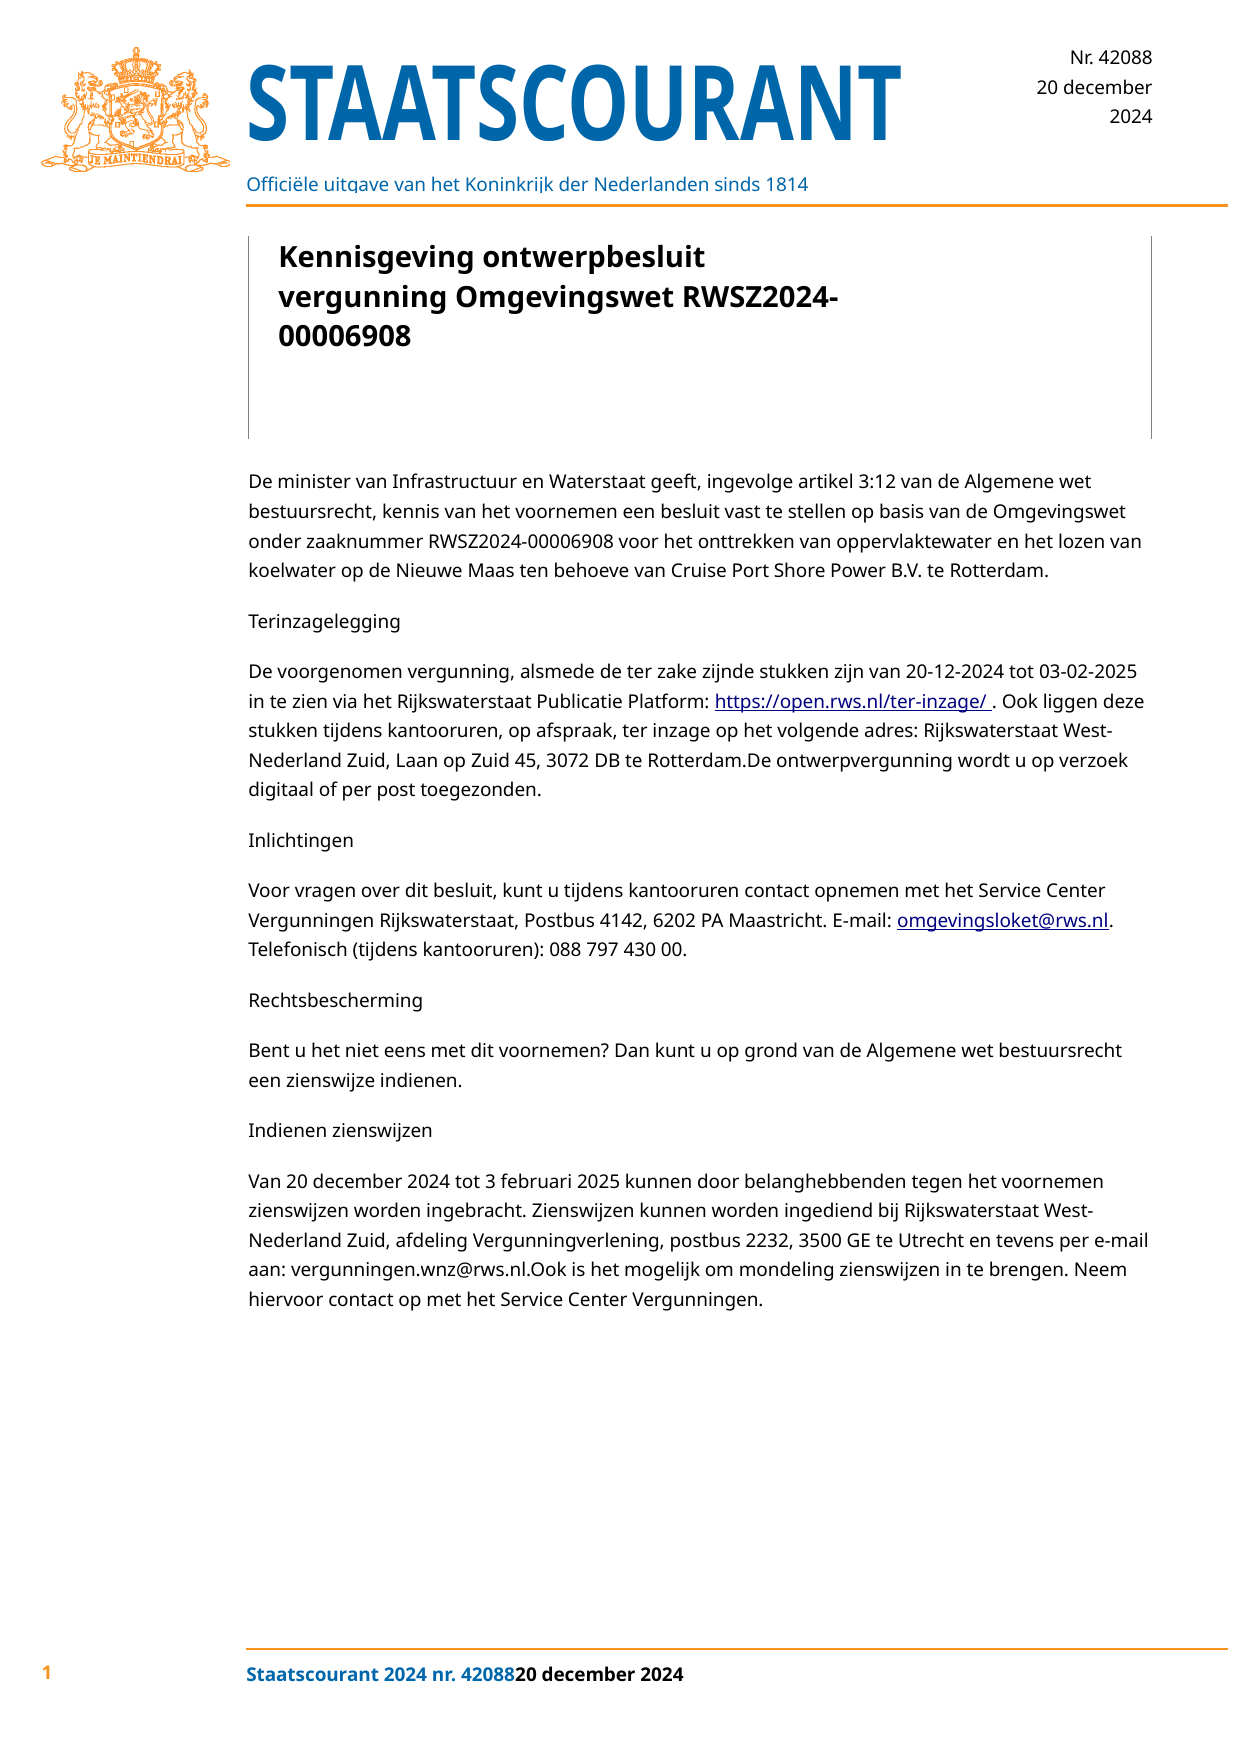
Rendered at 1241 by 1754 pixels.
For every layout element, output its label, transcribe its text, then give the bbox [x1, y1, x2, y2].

text Rechtsbescherming [248, 987, 1152, 1013]
table_header [850, 414, 1151, 439]
text Indienen zienswijzen [248, 1117, 1152, 1143]
text Voor vragen over dit besluit, kunt u tijdens kantooruren contact opnemen met het Service Center Vergunningen Rijkswaterstaat, Postbus 4142, 6202 PA Maastricht. E-mail: omgevingsloket@rws.nl. Telefonisch (tijdens kantooruren): 088 797 430 00. [248, 877, 1152, 962]
picture [912, 236, 1090, 414]
table_header [850, 236, 912, 413]
table_header Kennisgeving ontwerpbesluit vergunning Omgevingswet RWSZ2024-00006908 [249, 236, 850, 439]
table_header [1090, 236, 1151, 413]
text Bent u het niet eens met dit voornemen? Dan kunt u op grond van de Algemene wet bestuursrecht een zienswijze indienen. [248, 1037, 1152, 1093]
text Terinzagelegging [248, 608, 1152, 633]
text De voorgenomen vergunning, alsmede de ter zake zijnde stukken zijn van 20-12-2024 tot 03-02-2025 in te zien via het Rijkswaterstaat Publicatie Platform: https://open.rws.nl/ter-inzage/ . Ook liggen deze stukken tijdens kantooruren, op afspraak, ter inzage op het volgende adres: Rijkswaterstaat West-Nederland Zuid, Laan op Zuid 45, 3072 DB te Rotterdam.De ontwerpvergunning wordt u op verzoek digitaal of per post toegezonden. [248, 658, 1152, 802]
text Van 20 december 2024 tot 3 februari 2025 kunnen door belanghebbenden tegen het voornemen zienswijzen worden ingebracht. Zienswijzen kunnen worden ingediend bij Rijkswaterstaat West-Nederland Zuid, afdeling Vergunningverlening, postbus 2232, 3500 GE te Utrecht en tevens per e-mail aan: vergunningen.wnz@rws.nl.Ook is het mogelijk om mondeling zienswijzen in te brengen. Neem hiervoor contact op met het Service Center Vergunningen. [248, 1168, 1152, 1312]
text De minister van Infrastructuur en Waterstaat geeft, ingevolge artikel 3:12 van de Algemene wet bestuursrecht, kennis van het voornemen een besluit vast te stellen op basis van de Omgevingswet onder zaaknummer RWSZ2024-00006908 voor het onttrekken van oppervlaktewater en het lozen van koelwater op de Nieuwe Maas ten behoeve van Cruise Port Shore Power B.V. te Rotterdam. [248, 469, 1152, 583]
picture [41, 47, 231, 172]
text Inlichtingen [248, 827, 1152, 853]
